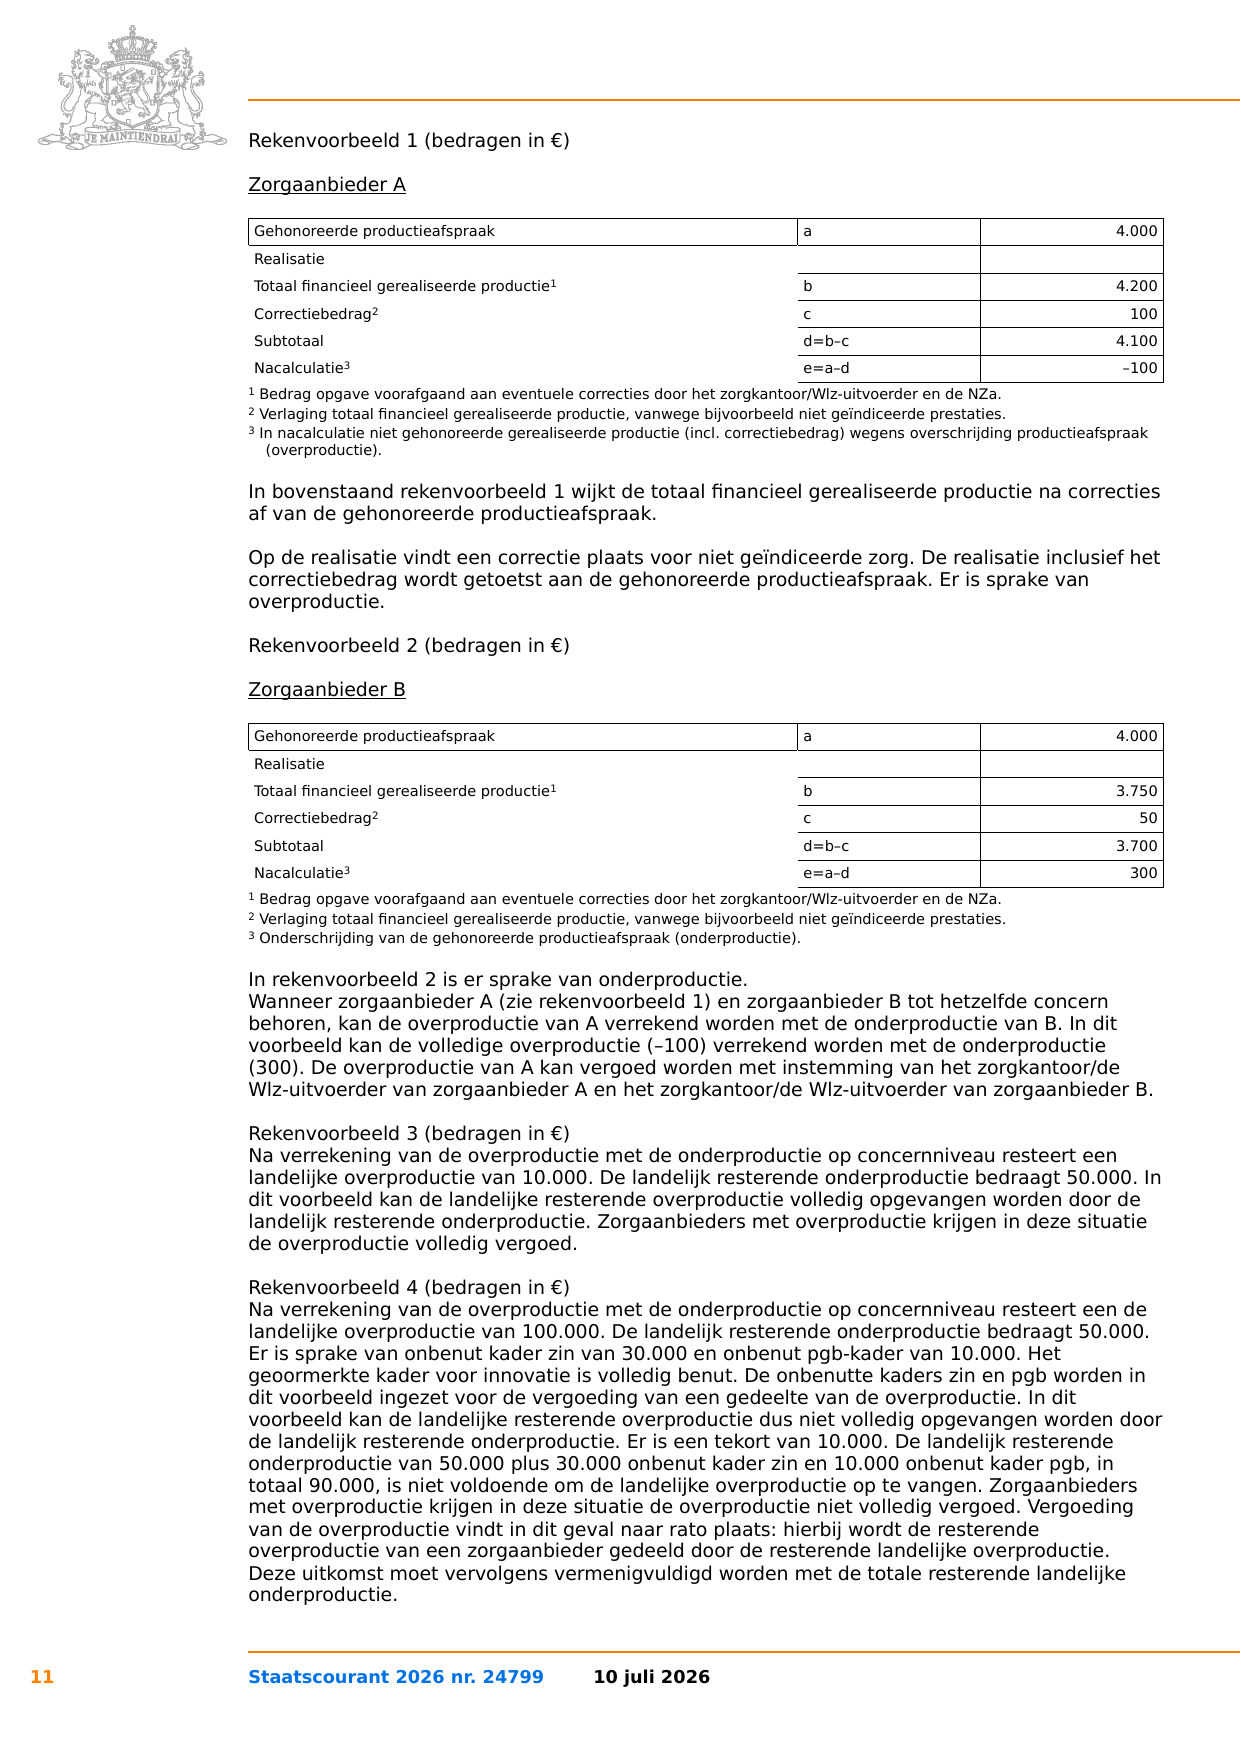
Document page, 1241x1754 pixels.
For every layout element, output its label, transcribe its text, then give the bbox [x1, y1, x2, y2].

text Rekenvoorbeeld 4 (bedragen in €) [248, 1277, 1163, 1299]
table_cell b [798, 274, 980, 300]
table_cell Totaal financieel gerealiseerde productie1 [249, 274, 797, 300]
table_cell c [798, 806, 980, 832]
table_cell Correctiebedrag2 [249, 806, 797, 832]
subtitle Rekenvoorbeeld 2 (bedragen in €) [248, 635, 1163, 657]
table_cell [798, 246, 980, 272]
text Wanneer zorgaanbieder A (zie rekenvoorbeeld 1) en zorgaanbieder B tot hetzelfde concern behoren, kan de overproductie van A verrekend worden met de onderproductie van B. In dit voorbeeld kan de volledige overproductie (–100) verrekend worden met de onderproductie (300). De overproductie van A kan vergoed worden met instemming van het zorgkantoor/de Wlz-uitvoerder van zorgaanbieder A en het zorgkantoor/de Wlz-uitvoerder van zorgaanbieder B. [248, 991, 1163, 1101]
table_cell 3.750 [981, 778, 1163, 805]
text In bovenstaand rekenvoorbeeld 1 wijkt de totaal financieel gerealiseerde productie na correcties af van de gehonoreerde productieafspraak. [248, 481, 1163, 525]
table_cell Totaal financieel gerealiseerde productie1 [249, 778, 797, 805]
table_cell e=a–d [798, 356, 980, 382]
table_cell 4.200 [981, 274, 1163, 300]
table_cell 4.100 [981, 328, 1163, 354]
table_cell 1 Bedrag opgave voorafgaand aan eventuele correcties door het zorgkantoor/Wlz-uitvoerder en de NZa. 2 Verlaging totaal financieel gerealiseerde productie, vanwege bijvoorbeeld niet geïndiceerde prestaties. 3 Onderschrijding van de gehonoreerde productieafspraak (onderproductie). [248, 888, 1163, 947]
table_cell b [798, 778, 980, 805]
subtitle Rekenvoorbeeld 1 (bedragen in €) [248, 130, 1163, 152]
table_cell 300 [981, 861, 1163, 887]
table_cell 50 [981, 806, 1163, 832]
table_header 4.000 [981, 724, 1163, 750]
table_cell [798, 751, 980, 777]
text Op de realisatie vindt een correctie plaats voor niet geïndiceerde zorg. De realisatie inclusief het correctiebedrag wordt getoetst aan de gehonoreerde productieafspraak. Er is sprake van overproductie. [248, 547, 1163, 613]
table_cell d=b–c [798, 833, 980, 859]
picture [38, 25, 227, 150]
table_header 4.000 [981, 219, 1163, 245]
table_cell 100 [981, 301, 1163, 327]
table_cell Realisatie [249, 751, 797, 777]
table_header a [798, 724, 980, 750]
table_cell 3.700 [981, 833, 1163, 859]
table_cell e=a–d [798, 861, 980, 887]
text Na verrekening van de overproductie met de onderproductie op concernniveau resteert een landelijke overproductie van 10.000. De landelijk resterende onderproductie bedraagt 50.000. In dit voorbeeld kan de landelijke resterende overproductie volledig opgevangen worden door de landelijk resterende onderproductie. Zorgaanbieders met overproductie krijgen in deze situatie de overproductie volledig vergoed. [248, 1145, 1163, 1255]
table_cell Subtotaal [249, 833, 797, 859]
table_cell 1 Bedrag opgave voorafgaand aan eventuele correcties door het zorgkantoor/Wlz-uitvoerder en de NZa. 2 Verlaging totaal financieel gerealiseerde productie, vanwege bijvoorbeeld niet geïndiceerde prestaties. 3 In nacalculatie niet gehonoreerde gerealiseerde productie (incl. correctiebedrag) wegens overschrijding productieafspraak (overproductie). [248, 383, 1163, 459]
table_cell Realisatie [249, 246, 797, 272]
table_header Gehonoreerde productieafspraak [249, 724, 797, 750]
table_cell [981, 751, 1163, 777]
text Na verrekening van de overproductie met de onderproductie op concernniveau resteert een de landelijke overproductie van 100.000. De landelijk resterende onderproductie bedraagt 50.000. Er is sprake van onbenut kader zin van 30.000 en onbenut pgb-kader van 10.000. Het geoormerkte kader voor innovatie is volledig benut. De onbenutte kaders zin en pgb worden in dit voorbeeld ingezet voor de vergoeding van een gedeelte van de overproductie. In dit voorbeeld kan de landelijke resterende overproductie dus niet volledig opgevangen worden door de landelijk resterende onderproductie. Er is een tekort van 10.000. De landelijk resterende onderproductie van 50.000 plus 30.000 onbenut kader zin en 10.000 onbenut kader pgb, in totaal 90.000, is niet voldoende om de landelijke overproductie op te vangen. Zorgaanbieders met overproductie krijgen in deze situatie de overproductie niet volledig vergoed. Vergoeding van de overproductie vindt in dit geval naar rato plaats: hierbij wordt de resterende overproductie van een zorgaanbieder gedeeld door de resterende landelijke overproductie. Deze uitkomst moet vervolgens vermenigvuldigd worden met de totale resterende landelijke onderproductie. [248, 1299, 1163, 1606]
table_cell d=b–c [798, 328, 980, 354]
table_header a [798, 219, 980, 245]
table_cell c [798, 301, 980, 327]
table_cell Correctiebedrag2 [249, 301, 797, 327]
table_header Gehonoreerde productieafspraak [249, 219, 797, 245]
table_cell Subtotaal [249, 328, 797, 354]
table_cell Nacalculatie3 [249, 356, 797, 382]
text In rekenvoorbeeld 2 is er sprake van onderproductie. [248, 969, 1163, 991]
subtitle Zorgaanbieder A [248, 174, 1163, 196]
table_cell –100 [981, 356, 1163, 382]
table_cell [981, 246, 1163, 272]
table_cell Nacalculatie3 [249, 861, 797, 887]
subtitle Zorgaanbieder B [248, 679, 1163, 701]
text Rekenvoorbeeld 3 (bedragen in €) [248, 1123, 1163, 1145]
